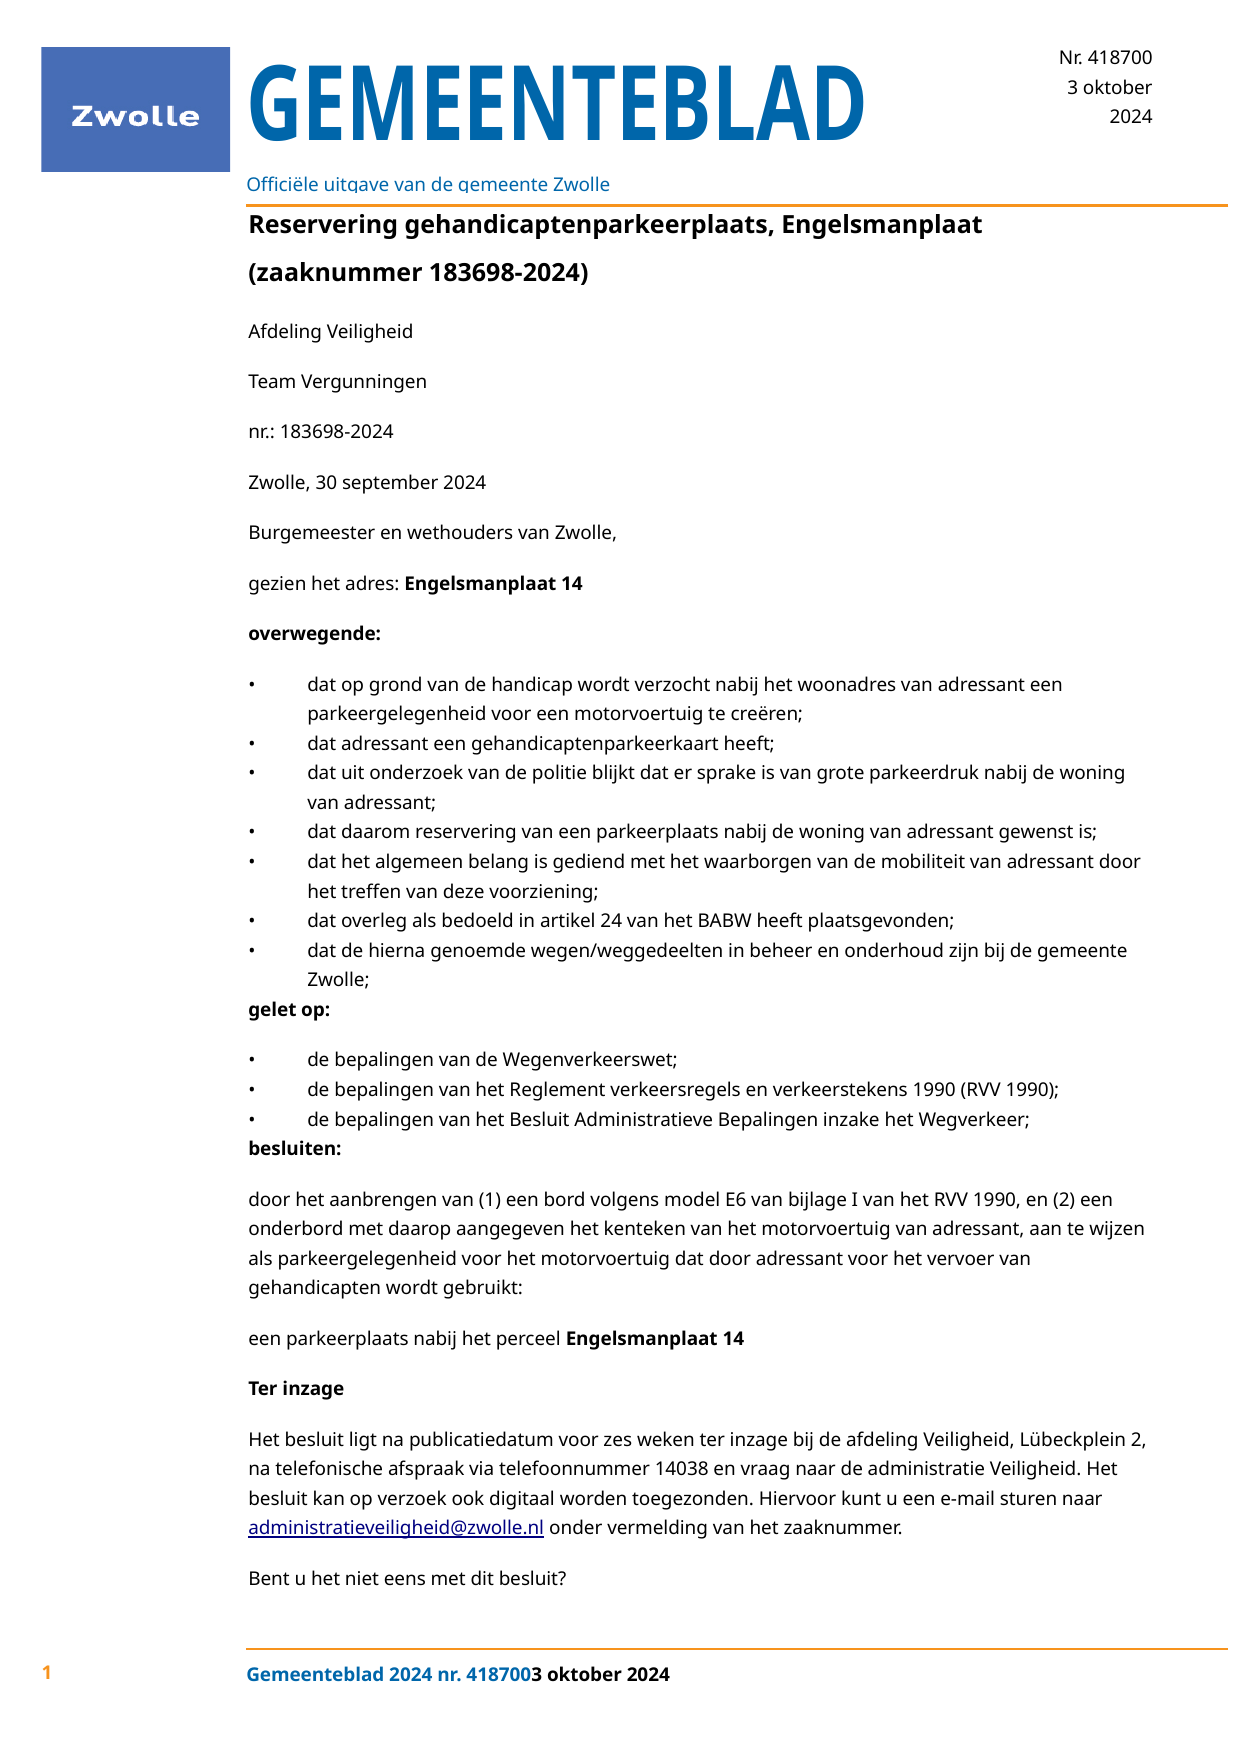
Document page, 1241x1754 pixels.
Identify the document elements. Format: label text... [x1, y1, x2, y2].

text Zwolle, 30 september 2024 [248, 469, 1152, 495]
text Burgemeester en wethouders van Zwolle, [248, 519, 1152, 545]
text Ter inzage [248, 1375, 1152, 1401]
text Reservering gehandicaptenparkeerplaats, Engelsmanplaat (zaaknummer 183698-2024) [248, 207, 1152, 288]
text Afdeling Veiligheid [248, 318, 1152, 344]
text Het besluit ligt na publicatiedatum voor zes weken ter inzage bij de afdeling Veiligheid, Lübeckplein 2, na telefonische afspraak via telefoonnummer 14038 en vraag naar de administratie Veiligheid. Het besluit kan op verzoek ook digitaal worden toegezonden. Hiervoor kunt u een e-mail sturen naar administratieveiligheid@zwolle.nl onder vermelding van het zaaknummer. [248, 1426, 1152, 1540]
list dat daarom reservering van een parkeerplaats nabij de woning van adressant gewenst is; [248, 819, 1152, 844]
picture [41, 47, 231, 172]
text besluiten: [248, 1135, 1152, 1161]
text Team Vergunningen [248, 368, 1152, 394]
text een parkeerplaats nabij het perceel Engelsmanplaat 14 [248, 1325, 1152, 1351]
list dat adressant een gehandicaptenparkeerkaart heeft; [248, 730, 1152, 756]
text gezien het adres: Engelsmanplaat 14 [248, 570, 1152, 596]
text gelet op: [248, 996, 1152, 1022]
list de bepalingen van het Reglement verkeersregels en verkeerstekens 1990 (RVV 1990); [248, 1076, 1152, 1102]
list dat overleg als bedoeld in artikel 24 van het BABW heeft plaatsgevonden; [248, 907, 1152, 933]
text door het aanbrengen van (1) een bord volgens model E6 van bijlage I van het RVV 1990, en (2) een onderbord met daarop aangegeven het kenteken van het motorvoertuig van adressant, aan te wijzen als parkeergelegenheid voor het motorvoertuig dat door adressant voor het vervoer van gehandicapten wordt gebruikt: [248, 1186, 1152, 1300]
text Bent u het niet eens met dit besluit? [248, 1565, 1152, 1591]
list dat de hierna genoemde wegen/weggedeelten in beheer en onderhoud zijn bij de gemeente Zwolle; [248, 937, 1152, 992]
text nr.: 183698-2024 [248, 419, 1152, 444]
list de bepalingen van de Wegenverkeerswet; [248, 1047, 1152, 1072]
list de bepalingen van het Besluit Administratieve Bepalingen inzake het Wegverkeer; [248, 1106, 1152, 1132]
list dat op grond van de handicap wordt verzocht nabij het woonadres van adressant een parkeergelegenheid voor een motorvoertuig te creëren; [248, 671, 1152, 726]
list dat het algemeen belang is gediend met het waarborgen van de mobiliteit van adressant door het treffen van deze voorziening; [248, 848, 1152, 904]
text overwegende: [248, 620, 1152, 646]
list dat uit onderzoek van de politie blijkt dat er sprake is van grote parkeerdruk nabij de woning van adressant; [248, 759, 1152, 815]
